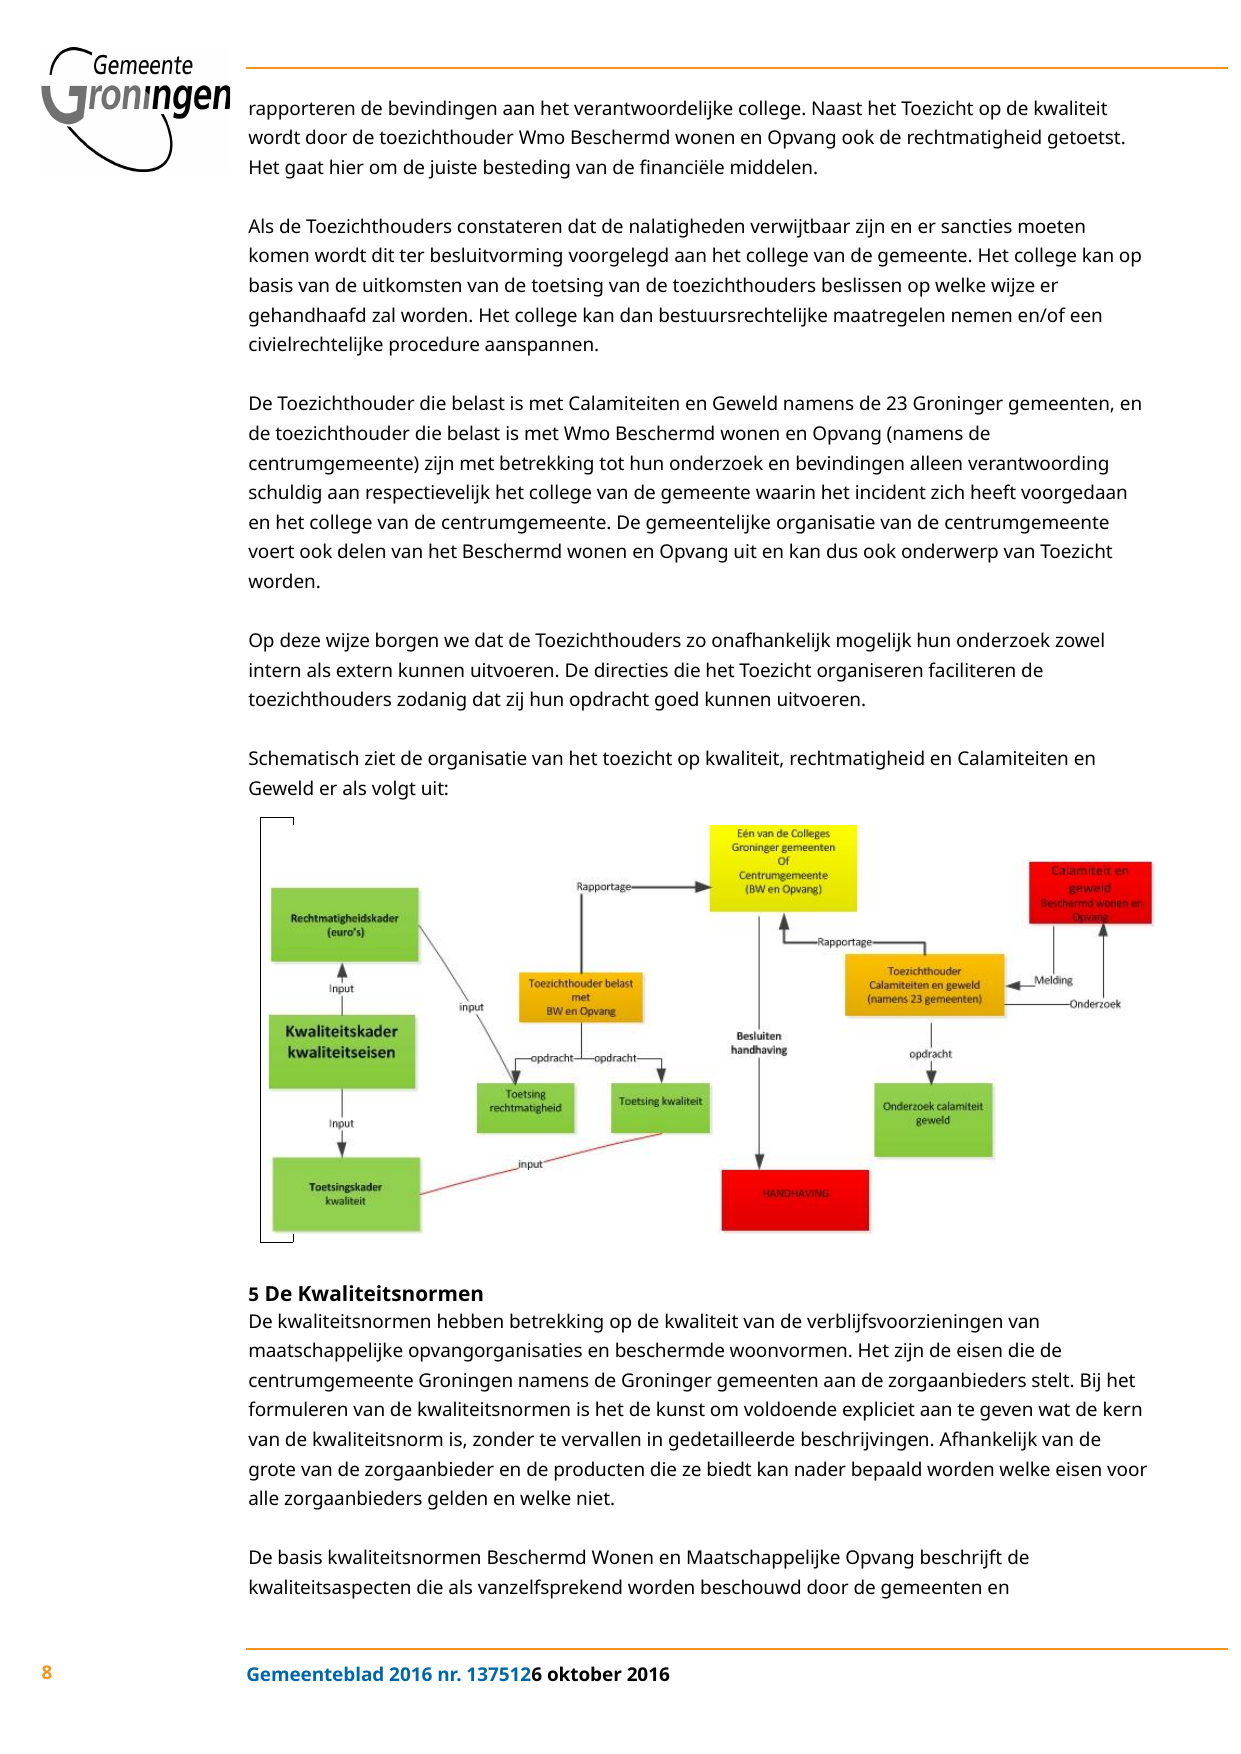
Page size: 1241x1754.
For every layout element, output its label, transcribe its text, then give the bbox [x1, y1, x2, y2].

text Op deze wijze borgen we dat de Toezichthouders zo onafhankelijk mogelijk hun onderzoek zowel intern als extern kunnen uitvoeren. De directies die het Toezicht organiseren faciliteren de toezichthouders zodanig dat zij hun opdracht goed kunnen uitvoeren. [248, 627, 1152, 712]
text 5 De Kwaliteitsnormen [248, 1279, 1152, 1308]
text De basis kwaliteitsnormen Beschermd Wonen en Maatschappelijke Opvang beschrijft de kwaliteitsaspecten die als vanzelfsprekend worden beschouwd door de gemeenten en [248, 1544, 1152, 1600]
text Schematisch ziet de organisatie van het toezicht op kwaliteit, rechtmatigheid en Calamiteiten en Geweld er als volgt uit: [248, 746, 1152, 801]
picture [268, 825, 1155, 1234]
text De kwaliteitsnormen hebben betrekking op de kwaliteit van de verblijfsvoorzieningen van maatschappelijke opvangorganisaties en beschermde woonvormen. Het zijn de eisen die de centrumgemeente Groningen namens de Groninger gemeenten aan de zorgaanbieders stelt. Bij het formuleren van de kwaliteitsnormen is het de kunst om voldoende expliciet aan te geven wat de kern van de kwaliteitsnorm is, zonder te vervallen in gedetailleerde beschrijvingen. Afhankelijk van de grote van de zorgaanbieder en de producten die ze biedt kan nader bepaald worden welke eisen voor alle zorgaanbieders gelden en welke niet. [248, 1308, 1152, 1511]
text De Toezichthouder die belast is met Calamiteiten en Geweld namens de 23 Groninger gemeenten, en de toezichthouder die belast is met Wmo Beschermd wonen en Opvang (namens de centrumgemeente) zijn met betrekking tot hun onderzoek en bevindingen alleen verantwoording schuldig aan respectievelijk het college van de gemeente waarin het incident zich heeft voorgedaan en het college van de centrumgemeente. De gemeentelijke organisatie van de centrumgemeente voert ook delen van het Beschermd wonen en Opvang uit en kan dus ook onderwerp van Toezicht worden. [248, 391, 1152, 594]
text Als de Toezichthouders constateren dat de nalatigheden verwijtbaar zijn en er sancties moeten komen wordt dit ter besluitvorming voorgelegd aan het college van de gemeente. Het college kan op basis van de uitkomsten van de toetsing van de toezichthouders beslissen op welke wijze er gehandhaafd zal worden. Het college kan dan bestuursrechtelijke maatregelen nemen en/of een civielrechtelijke procedure aanspannen. [248, 213, 1152, 357]
picture [41, 47, 231, 172]
text rapporteren de bevindingen aan het verantwoordelijke college. Naast het Toezicht op de kwaliteit wordt door de toezichthouder Wmo Beschermd wonen en Opvang ook de rechtmatigheid getoetst. Het gaat hier om de juiste besteding van de financiële middelen. [248, 95, 1152, 180]
